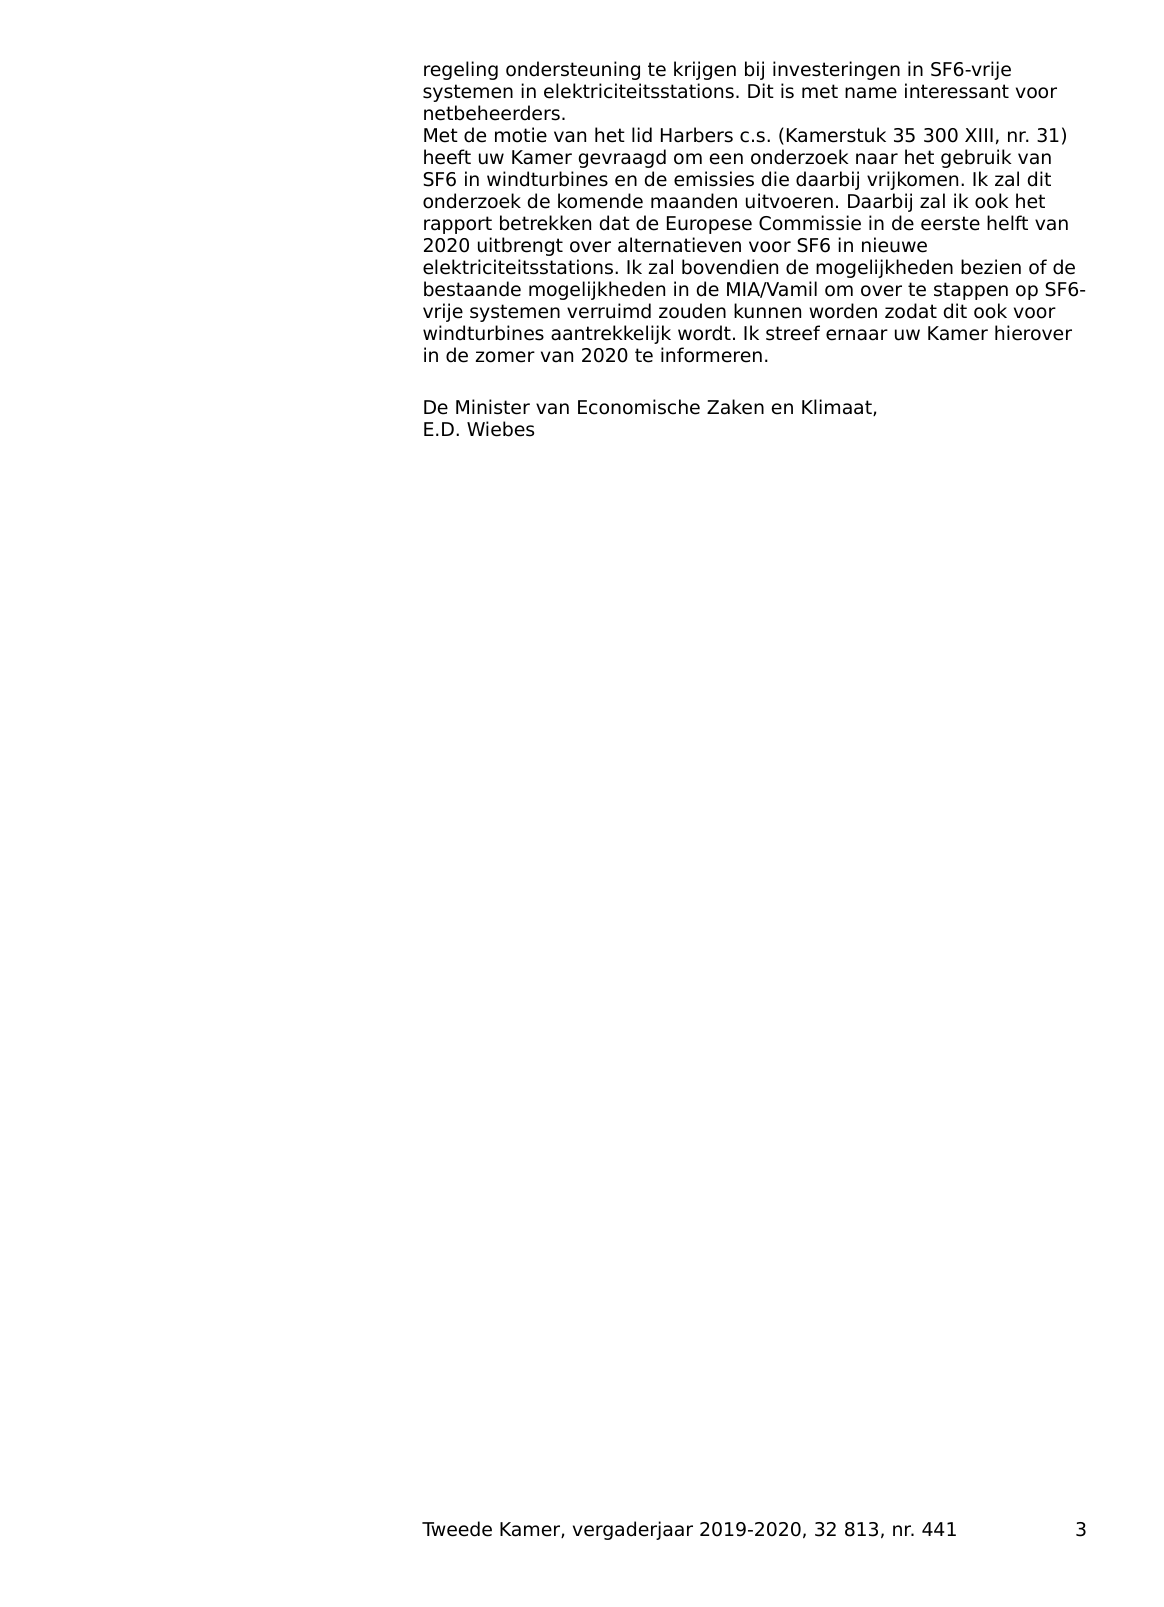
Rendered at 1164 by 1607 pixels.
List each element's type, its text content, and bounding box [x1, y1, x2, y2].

text Met de motie van het lid Harbers c.s. (Kamerstuk 35 300 XIII, nr. 31) heeft uw Kamer gevraagd om een onderzoek naar het gebruik van SF6 in windturbines en de emissies die daarbij vrijkomen. Ik zal dit onderzoek de komende maanden uitvoeren. Daarbij zal ik ook het rapport betrekken dat de Europese Commissie in de eerste helft van 2020 uitbrengt over alternatieven voor SF6 in nieuwe elektriciteitsstations. Ik zal bovendien de mogelijkheden bezien of de bestaande mogelijkheden in de MIA/Vamil om over te stappen op SF6-vrije systemen verruimd zouden kunnen worden zodat dit ook voor windturbines aantrekkelijk wordt. Ik streef ernaar uw Kamer hierover in de zomer van 2020 te informeren. [422, 125, 1087, 367]
text regeling ondersteuning te krijgen bij investeringen in SF6-vrije systemen in elektriciteitsstations. Dit is met name interessant voor netbeheerders. [422, 59, 1087, 125]
text De Minister van Economische Zaken en Klimaat, E.D. Wiebes [422, 397, 1087, 441]
